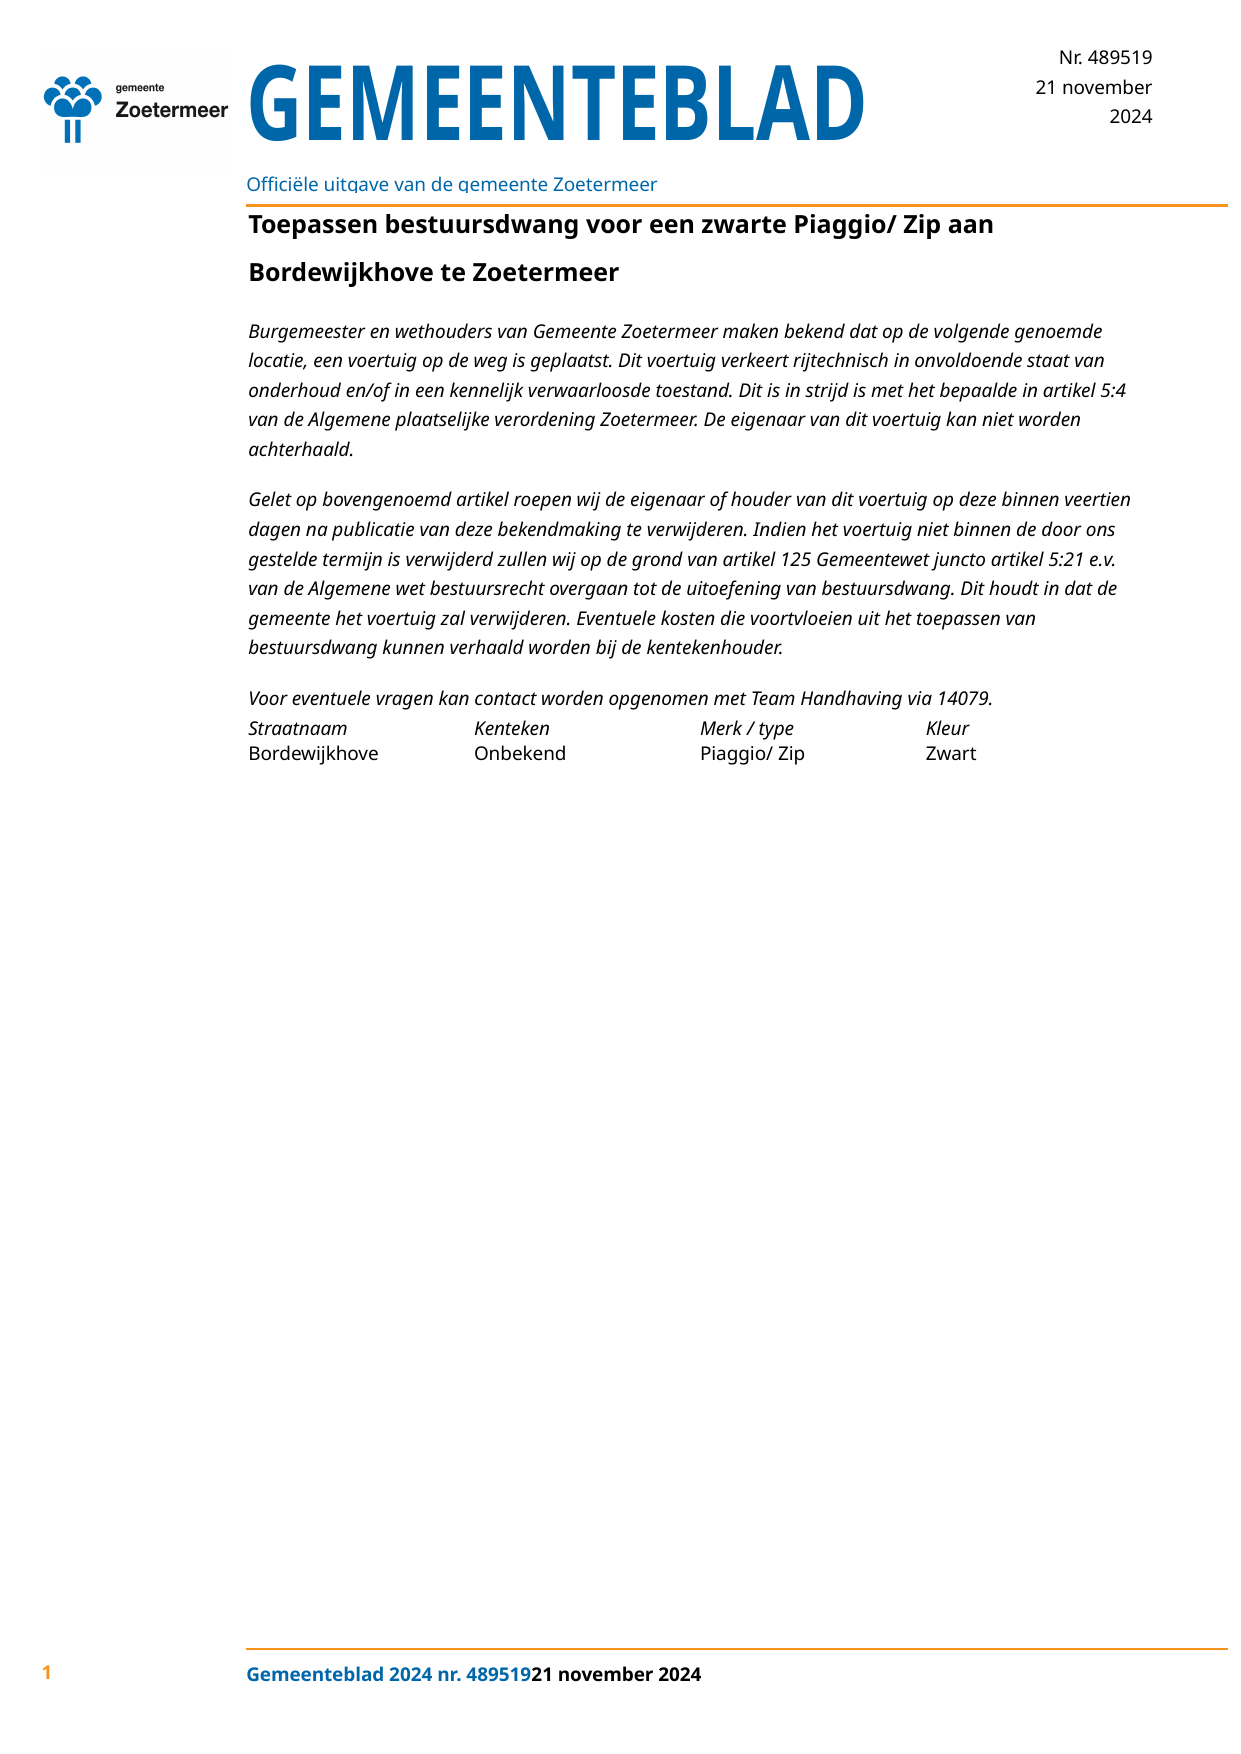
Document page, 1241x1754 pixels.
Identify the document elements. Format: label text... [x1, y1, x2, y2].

table_cell Piaggio/ Zip [700, 740, 926, 766]
table_header Merk / type [700, 715, 926, 740]
text Burgemeester en wethouders van Gemeente Zoetermeer maken bekend dat op de volgende genoemde locatie, een voertuig op de weg is geplaatst. Dit voertuig verkeert rijtechnisch in onvoldoende staat van onderhoud en/of in een kennelijk verwaarloosde toestand. Dit is in strijd is met het bepaalde in artikel 5:4 van de Algemene plaatselijke verordening Zoetermeer. De eigenaar van dit voertuig kan niet worden achterhaald. [248, 318, 1152, 462]
table_header Straatnaam [248, 715, 474, 740]
table_cell Zwart [926, 740, 1152, 766]
table_cell Bordewijkhove [248, 740, 474, 766]
table_cell Onbekend [474, 740, 700, 766]
text Gelet op bovengenoemd artikel roepen wij de eigenaar of houder van dit voertuig op deze binnen veertien dagen na publicatie van deze bekendmaking te verwijderen. Indien het voertuig niet binnen de door ons gestelde termijn is verwijderd zullen wij op de grond van artikel 125 Gemeentewet juncto artikel 5:21 e.v. van de Algemene wet bestuursrecht overgaan tot de uitoefening van bestuursdwang. Dit houdt in dat de gemeente het voertuig zal verwijderen. Eventuele kosten die voortvloeien uit het toepassen van bestuursdwang kunnen verhaald worden bij de kentekenhouder. [248, 487, 1152, 660]
text Voor eventuele vragen kan contact worden opgenomen met Team Handhaving via 14079. [248, 685, 1152, 711]
table_header Kleur [926, 715, 1152, 740]
picture [41, 47, 231, 172]
table_header Kenteken [474, 715, 700, 740]
text Toepassen bestuursdwang voor een zwarte Piaggio/ Zip aan Bordewijkhove te Zoetermeer [248, 207, 1152, 288]
